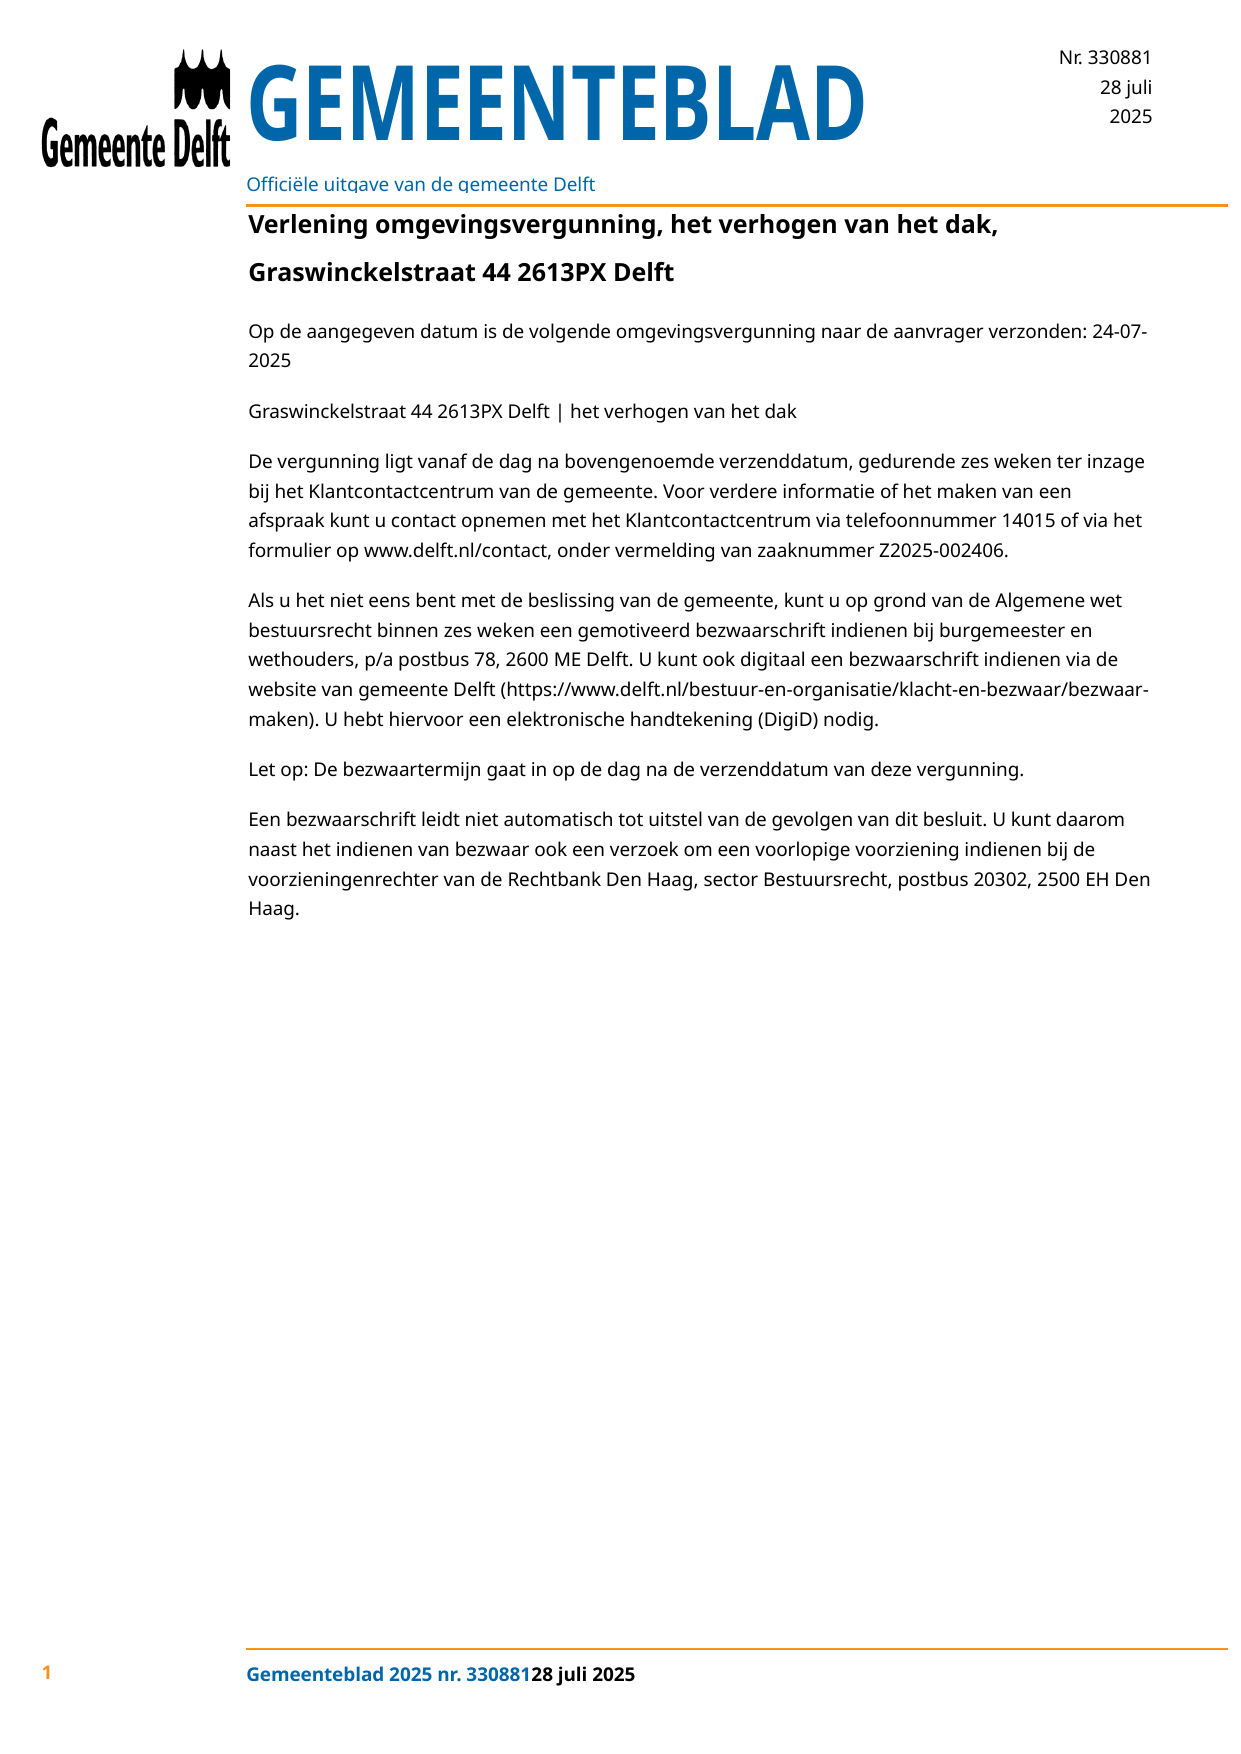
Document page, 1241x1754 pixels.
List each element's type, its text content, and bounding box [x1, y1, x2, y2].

text De vergunning ligt vanaf de dag na bovengenoemde verzenddatum, gedurende zes weken ter inzage bij het Klantcontactcentrum van de gemeente. Voor verdere informatie of het maken van een afspraak kunt u contact opnemen met het Klantcontactcentrum via telefoonnummer 14015 of via het formulier op www.delft.nl/contact, onder vermelding van zaaknummer Z2025-002406. [248, 448, 1152, 563]
text Verlening omgevingsvergunning, het verhogen van het dak, Graswinckelstraat 44 2613PX Delft [248, 207, 1152, 288]
picture [41, 47, 231, 172]
text Een bezwaarschrift leidt niet automatisch tot uitstel van de gevolgen van dit besluit. U kunt daarom naast het indienen van bezwaar ook een verzoek om een voorlopige voorziening indienen bij de voorzieningenrechter van de Rechtbank Den Haag, sector Bestuursrecht, postbus 20302, 2500 EH Den Haag. [248, 807, 1152, 921]
text Graswinckelstraat 44 2613PX Delft | het verhogen van het dak [248, 398, 1152, 424]
text Als u het niet eens bent met de beslissing van de gemeente, kunt u op grond van de Algemene wet bestuursrecht binnen zes weken een gemotiveerd bezwaarschrift indienen bij burgemeester en wethouders, p/a postbus 78, 2600 ME Delft. U kunt ook digitaal een bezwaarschrift indienen via de website van gemeente Delft (https://www.delft.nl/bestuur-en-organisatie/klacht-en-bezwaar/bezwaar-maken). U hebt hiervoor een elektronische handtekening (DigiD) nodig. [248, 587, 1152, 732]
text Op de aangegeven datum is de volgende omgevingsvergunning naar de aanvrager verzonden: 24-07-2025 [248, 318, 1152, 373]
text Let op: De bezwaartermijn gaat in op de dag na de verzenddatum van deze vergunning. [248, 756, 1152, 782]
